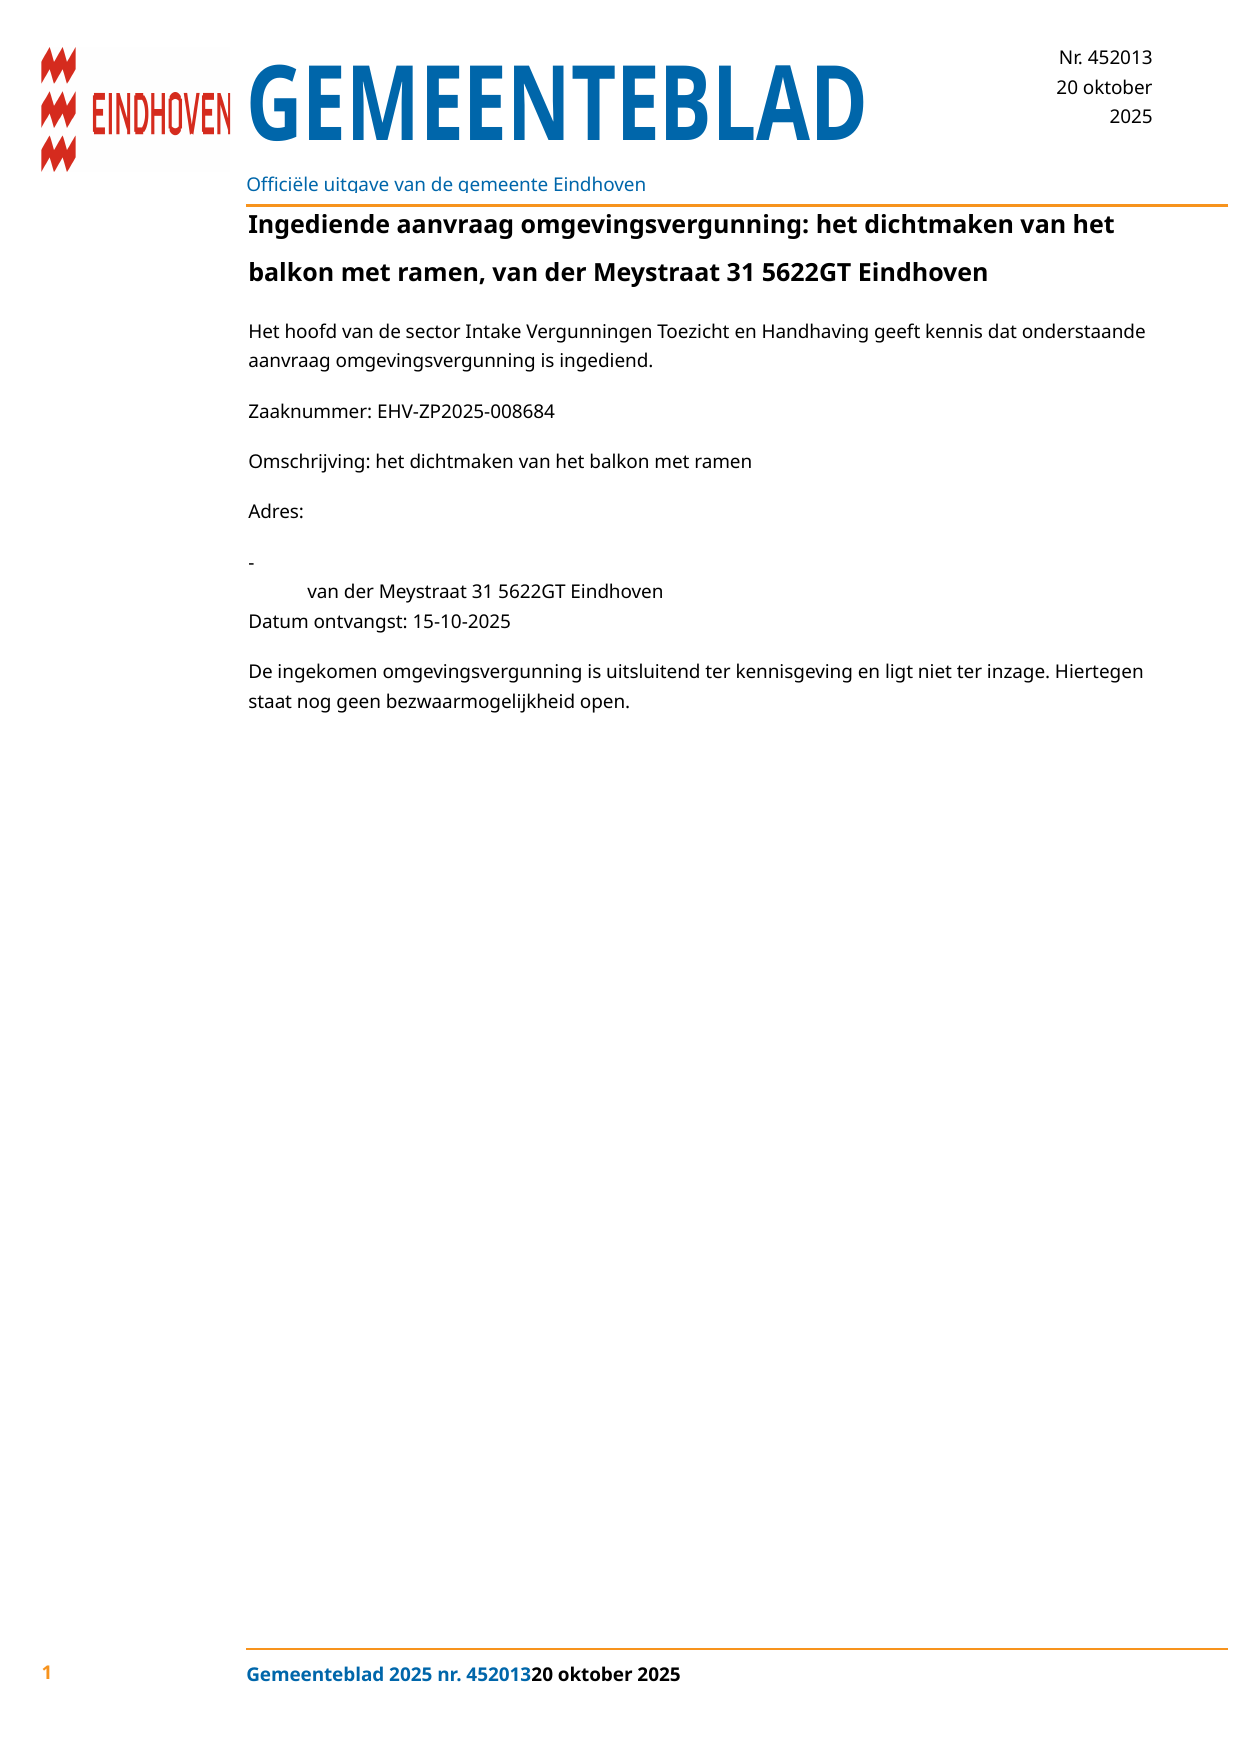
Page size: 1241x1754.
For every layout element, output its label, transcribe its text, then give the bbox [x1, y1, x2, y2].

text De ingekomen omgevingsvergunning is uitsluitend ter kennisgeving en ligt niet ter inzage. Hiertegen staat nog geen bezwaarmogelijkheid open. [248, 659, 1152, 714]
text Ingediende aanvraag omgevingsvergunning: het dichtmaken van het balkon met ramen, van der Meystraat 31 5622GT Eindhoven [248, 207, 1152, 288]
text Het hoofd van de sector Intake Vergunningen Toezicht en Handhaving geeft kennis dat onderstaande aanvraag omgevingsvergunning is ingediend. [248, 318, 1152, 373]
picture [41, 47, 231, 172]
text Omschrijving: het dichtmaken van het balkon met ramen [248, 448, 1152, 474]
text Zaaknummer: EHV-ZP2025-008684 [248, 398, 1152, 424]
list van der Meystraat 31 5622GT Eindhoven [248, 579, 1152, 604]
text Datum ontvangst: 15-10-2025 [248, 608, 1152, 634]
text Adres: [248, 499, 1152, 524]
